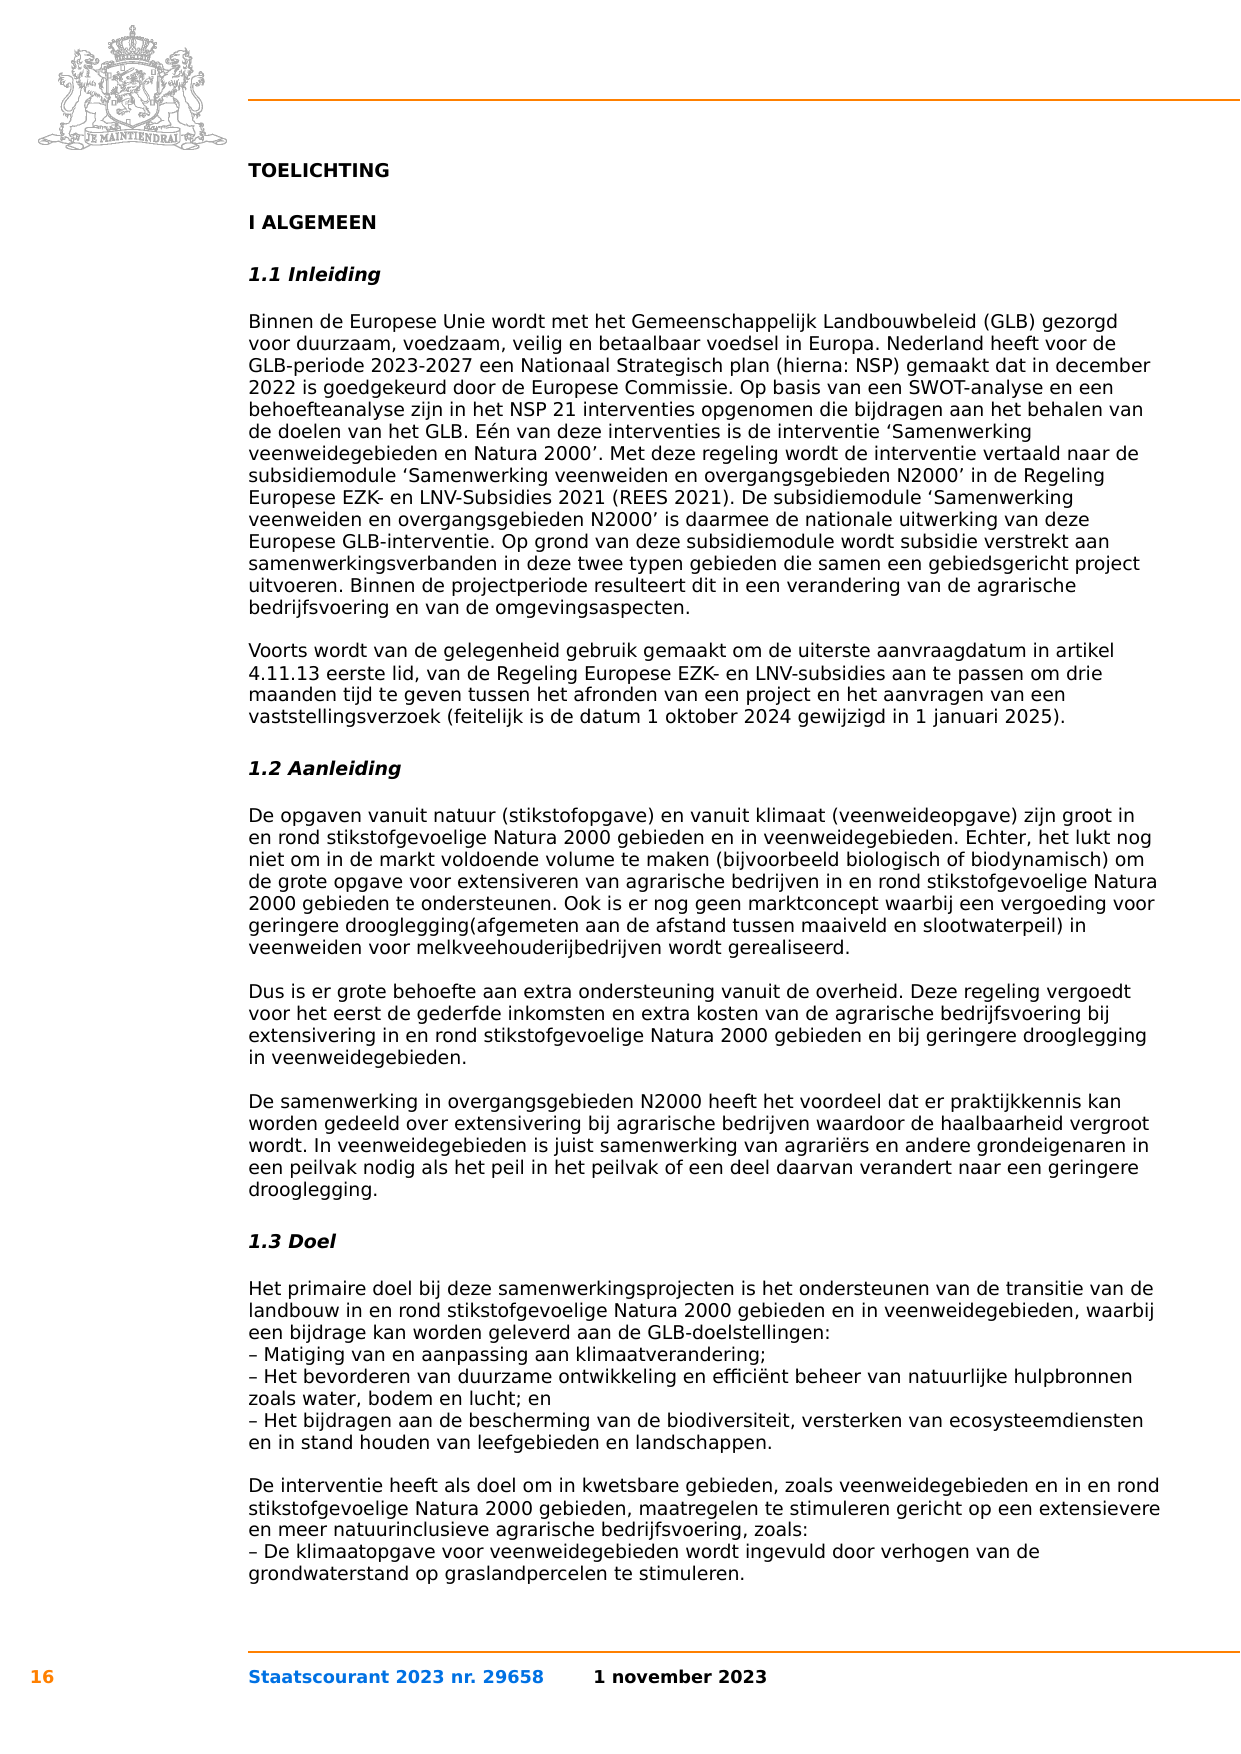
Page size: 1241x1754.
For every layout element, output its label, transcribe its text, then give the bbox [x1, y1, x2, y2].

picture [38, 25, 227, 150]
text – Matiging van en aanpassing aan klimaatverandering; [248, 1344, 1163, 1366]
text – Het bijdragen aan de bescherming van de biodiversiteit, versterken van ecosysteemdiensten en in stand houden van leefgebieden en landschappen. [248, 1409, 1163, 1453]
subtitle 1.2 Aanleiding [248, 758, 1163, 780]
text – Het bevorderen van duurzame ontwikkeling en efficiënt beheer van natuurlijke hulpbronnen zoals water, bodem en lucht; en [248, 1366, 1163, 1409]
subtitle 1.3 Doel [248, 1231, 1163, 1253]
text Het primaire doel bij deze samenwerkingsprojecten is het ondersteunen van de transitie van de landbouw in en rond stikstofgevoelige Natura 2000 gebieden en in veenweidegebieden, waarbij een bijdrage kan worden geleverd aan de GLB-doelstellingen: [248, 1278, 1163, 1344]
text – De klimaatopgave voor veenweidegebieden wordt ingevuld door verhogen van de grondwaterstand op graslandpercelen te stimuleren. [248, 1541, 1163, 1585]
subtitle 1.1 Inleiding [248, 264, 1163, 286]
text Binnen de Europese Unie wordt met het Gemeenschappelijk Landbouwbeleid (GLB) gezorgd voor duurzaam, voedzaam, veilig en betaalbaar voedsel in Europa. Nederland heeft voor de GLB-periode 2023-2027 een Nationaal Strategisch plan (hierna: NSP) gemaakt dat in december 2022 is goedgekeurd door de Europese Commissie. Op basis van een SWOT-analyse en een behoefteanalyse zijn in het NSP 21 interventies opgenomen die bijdragen aan het behalen van de doelen van het GLB. Eén van deze interventies is de interventie ‘Samenwerking veenweidegebieden en Natura 2000’. Met deze regeling wordt de interventie vertaald naar de subsidiemodule ‘Samenwerking veenweiden en overgangsgebieden N2000’ in de Regeling Europese EZK- en LNV-Subsidies 2021 (REES 2021). De subsidiemodule ‘Samenwerking veenweiden en overgangsgebieden N2000’ is daarmee de nationale uitwerking van deze Europese GLB-interventie. Op grond van deze subsidiemodule wordt subsidie verstrekt aan samenwerkingsverbanden in deze twee typen gebieden die samen een gebiedsgericht project uitvoeren. Binnen de projectperiode resulteert dit in een verandering van de agrarische bedrijfsvoering en van de omgevingsaspecten. [248, 311, 1163, 618]
text De samenwerking in overgangsgebieden N2000 heeft het voordeel dat er praktijkkennis kan worden gedeeld over extensivering bij agrarische bedrijven waardoor de haalbaarheid vergroot wordt. In veenweidegebieden is juist samenwerking van agrariërs en andere grondeigenaren in een peilvak nodig als het peil in het peilvak of een deel daarvan verandert naar een geringere drooglegging. [248, 1091, 1163, 1201]
text Dus is er grote behoefte aan extra ondersteuning vanuit de overheid. Deze regeling vergoedt voor het eerst de gederfde inkomsten en extra kosten van de agrarische bedrijfsvoering bij extensivering in en rond stikstofgevoelige Natura 2000 gebieden en bij geringere drooglegging in veenweidegebieden. [248, 981, 1163, 1069]
text De opgaven vanuit natuur (stikstofopgave) en vanuit klimaat (veenweideopgave) zijn groot in en rond stikstofgevoelige Natura 2000 gebieden en in veenweidegebieden. Echter, het lukt nog niet om in de markt voldoende volume te maken (bijvoorbeeld biologisch of biodynamisch) om de grote opgave voor extensiveren van agrarische bedrijven in en rond stikstofgevoelige Natura 2000 gebieden te ondersteunen. Ook is er nog geen marktconcept waarbij een vergoeding voor geringere drooglegging(afgemeten aan de afstand tussen maaiveld en slootwaterpeil) in veenweiden voor melkveehouderijbedrijven wordt gerealiseerd. [248, 805, 1163, 959]
text De interventie heeft als doel om in kwetsbare gebieden, zoals veenweidegebieden en in en rond stikstofgevoelige Natura 2000 gebieden, maatregelen te stimuleren gericht op een extensievere en meer natuurinclusieve agrarische bedrijfsvoering, zoals: [248, 1475, 1163, 1541]
subtitle TOELICHTING [248, 160, 1163, 182]
text Voorts wordt van de gelegenheid gebruik gemaakt om de uiterste aanvraagdatum in artikel 4.11.13 eerste lid, van de Regeling Europese EZK- en LNV-subsidies aan te passen om drie maanden tijd te geven tussen het afronden van een project en het aanvragen van een vaststellingsverzoek (feitelijk is de datum 1 oktober 2024 gewijzigd in 1 januari 2025). [248, 640, 1163, 728]
subtitle I ALGEMEEN [248, 212, 1163, 234]
